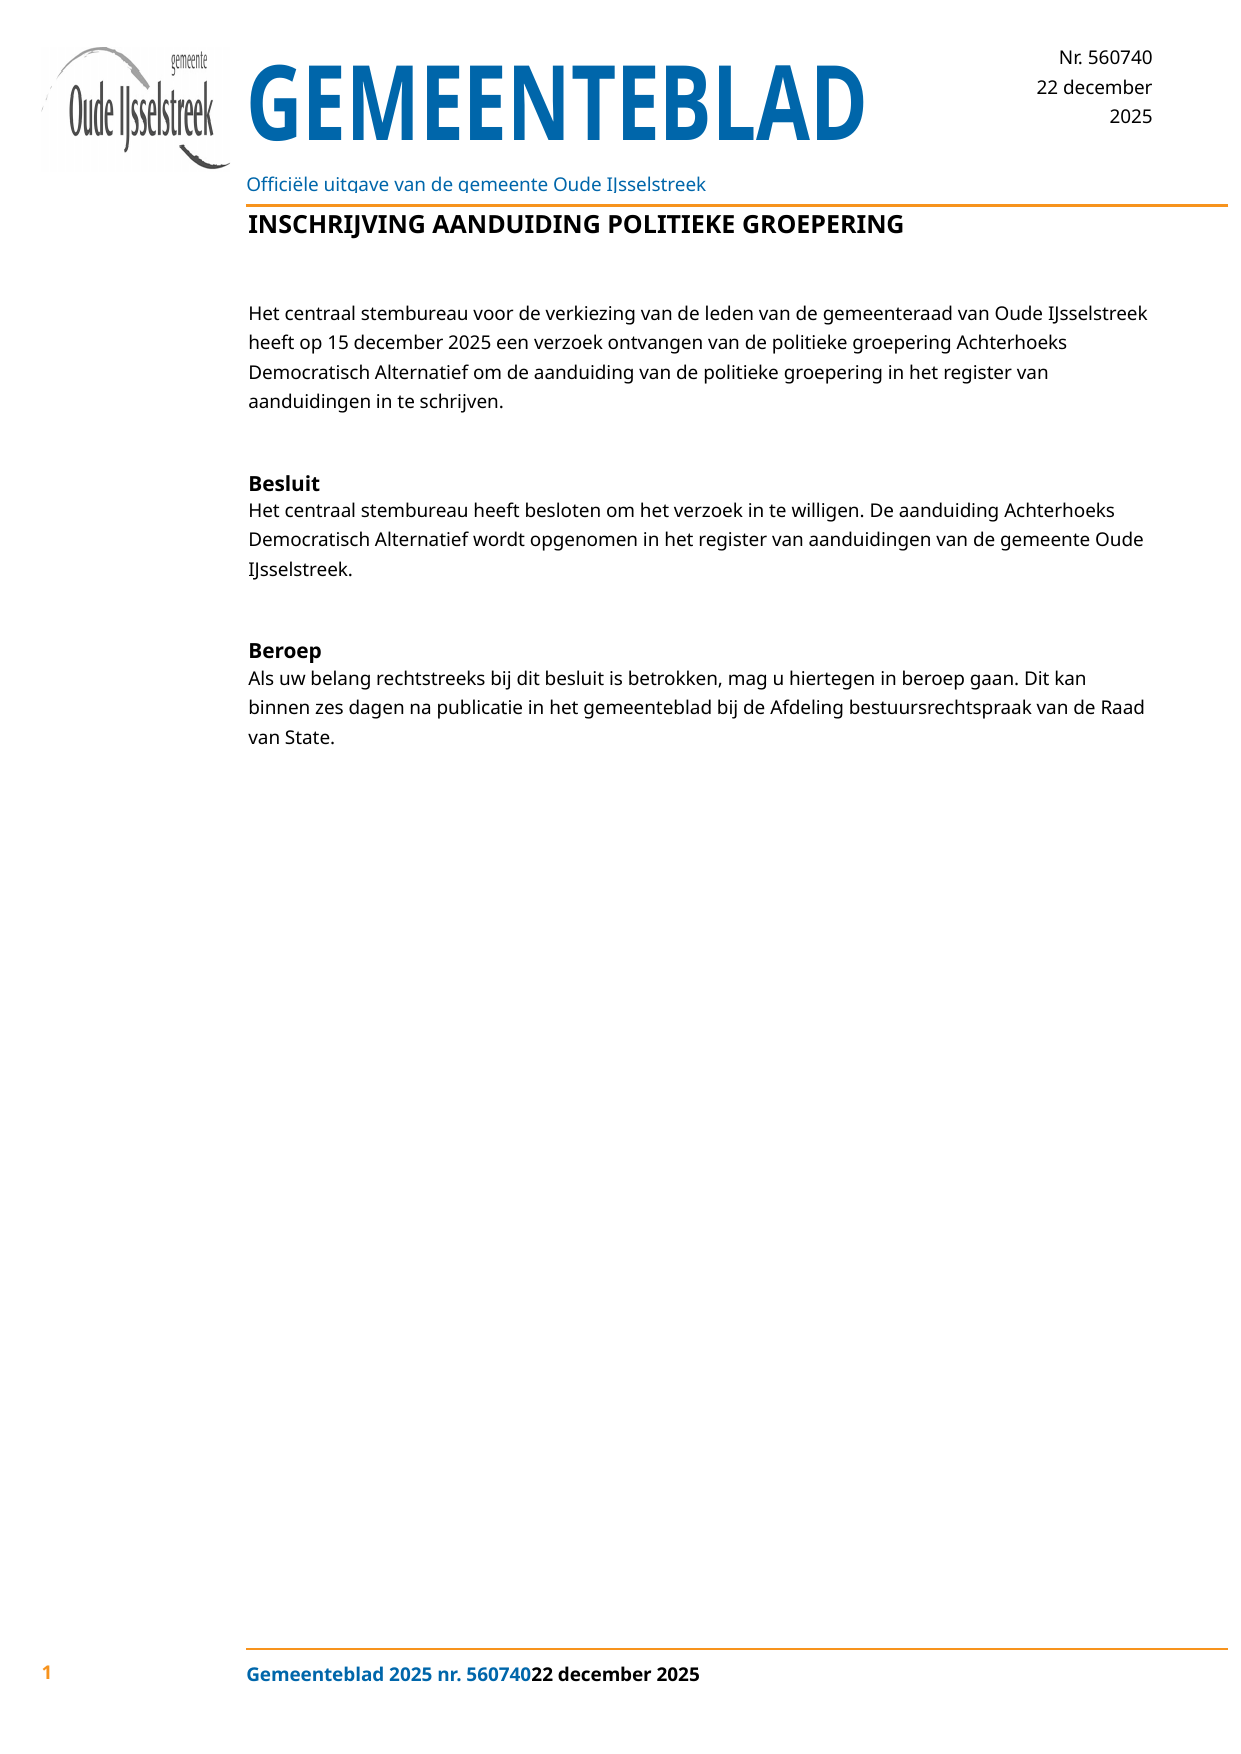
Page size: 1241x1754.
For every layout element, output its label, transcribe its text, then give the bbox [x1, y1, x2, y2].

picture [41, 47, 231, 172]
text Besluit [248, 469, 1152, 497]
text INSCHRIJVING AANDUIDING POLITIEKE GROEPERING [248, 207, 1152, 241]
text Als uw belang rechtstreeks bij dit besluit is betrokken, mag u hiertegen in beroep gaan. Dit kan binnen zes dagen na publicatie in het gemeenteblad bij de Afdeling bestuursrechtspraak van de Raad van State. [248, 665, 1152, 749]
text Het centraal stembureau heeft besloten om het verzoek in te willigen. De aanduiding Achterhoeks Democratisch Alternatief wordt opgenomen in het register van aanduidingen van de gemeente Oude IJsselstreek. [248, 497, 1152, 582]
text Beroep [248, 636, 1152, 665]
text Het centraal stembureau voor de verkiezing van de leden van de gemeenteraad van Oude IJsselstreek heeft op 15 december 2025 een verzoek ontvangen van de politieke groepering Achterhoeks Democratisch Alternatief om de aanduiding van de politieke groepering in het register van aanduidingen in te schrijven. [248, 300, 1152, 414]
